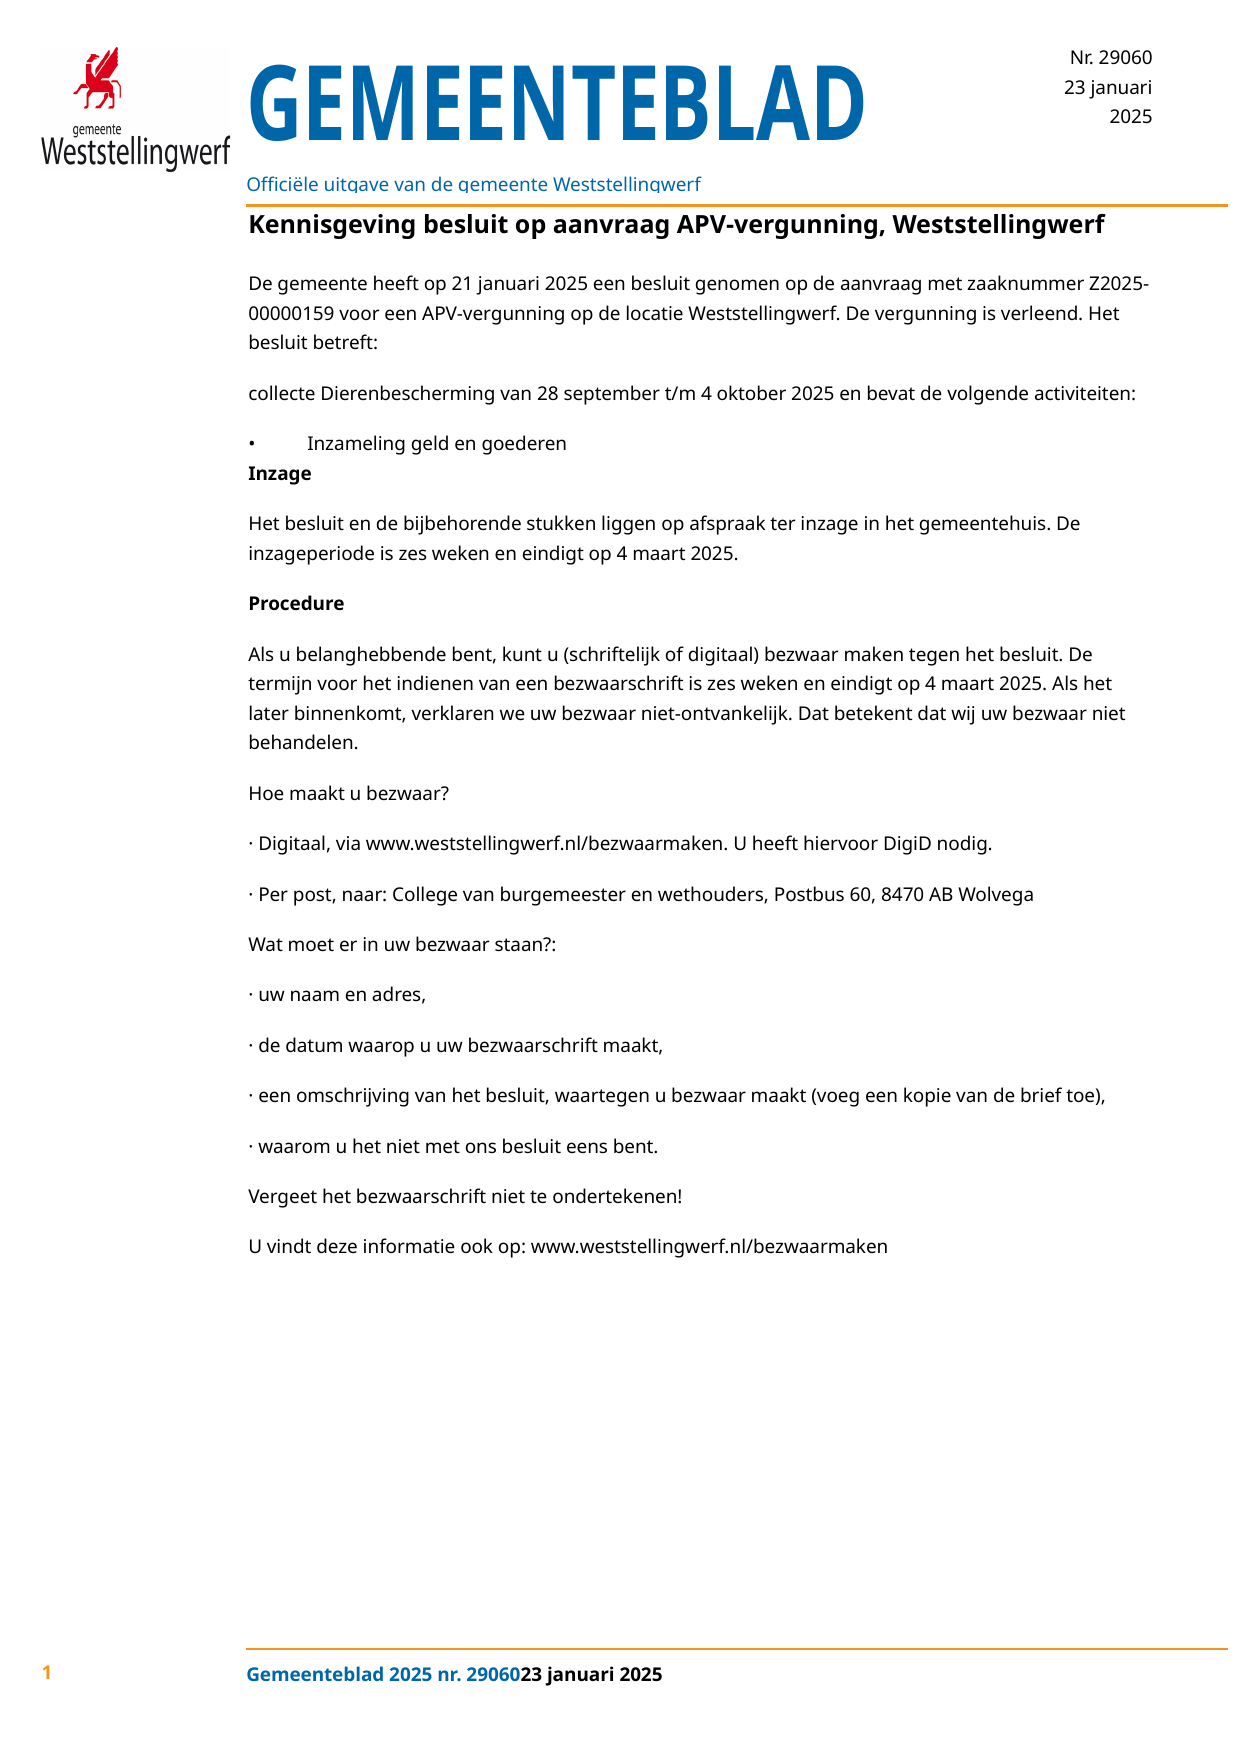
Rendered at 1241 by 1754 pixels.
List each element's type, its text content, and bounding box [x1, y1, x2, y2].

text Als u belanghebbende bent, kunt u (schriftelijk of digitaal) bezwaar maken tegen het besluit. De termijn voor het indienen van een bezwaarschrift is zes weken en eindigt op 4 maart 2025. Als het later binnenkomt, verklaren we uw bezwaar niet-ontvankelijk. Dat betekent dat wij uw bezwaar niet behandelen. [248, 641, 1152, 755]
text U vindt deze informatie ook op: www.weststellingwerf.nl/bezwaarmaken [248, 1234, 1152, 1259]
list Inzameling geld en goederen [248, 430, 1152, 456]
text Procedure [248, 590, 1152, 616]
picture [41, 47, 231, 172]
text Hoe maakt u bezwaar? [248, 780, 1152, 806]
text · uw naam en adres, [248, 982, 1152, 1007]
text Vergeet het bezwaarschrift niet te ondertekenen! [248, 1183, 1152, 1209]
text · een omschrijving van het besluit, waartegen u bezwaar maakt (voeg een kopie van de brief toe), [248, 1082, 1152, 1108]
text Kennisgeving besluit op aanvraag APV-vergunning, Weststellingwerf [248, 207, 1152, 241]
text · de datum waarop u uw bezwaarschrift maakt, [248, 1032, 1152, 1058]
text Het besluit en de bijbehorende stukken liggen op afspraak ter inzage in het gemeentehuis. De inzageperiode is zes weken en eindigt op 4 maart 2025. [248, 510, 1152, 566]
text · Digitaal, via www.weststellingwerf.nl/bezwaarmaken. U heeft hiervoor DigiD nodig. [248, 830, 1152, 856]
text collecte Dierenbescherming van 28 september t/m 4 oktober 2025 en bevat de volgende activiteiten: [248, 380, 1152, 406]
text · Per post, naar: College van burgemeester en wethouders, Postbus 60, 8470 AB Wolvega [248, 881, 1152, 906]
text Inzage [248, 460, 1152, 486]
text De gemeente heeft op 21 januari 2025 een besluit genomen op de aanvraag met zaaknummer Z2025-00000159 voor een APV-vergunning op de locatie Weststellingwerf. De vergunning is verleend. Het besluit betreft: [248, 270, 1152, 355]
text · waarom u het niet met ons besluit eens bent. [248, 1133, 1152, 1158]
text Wat moet er in uw bezwaar staan?: [248, 931, 1152, 957]
